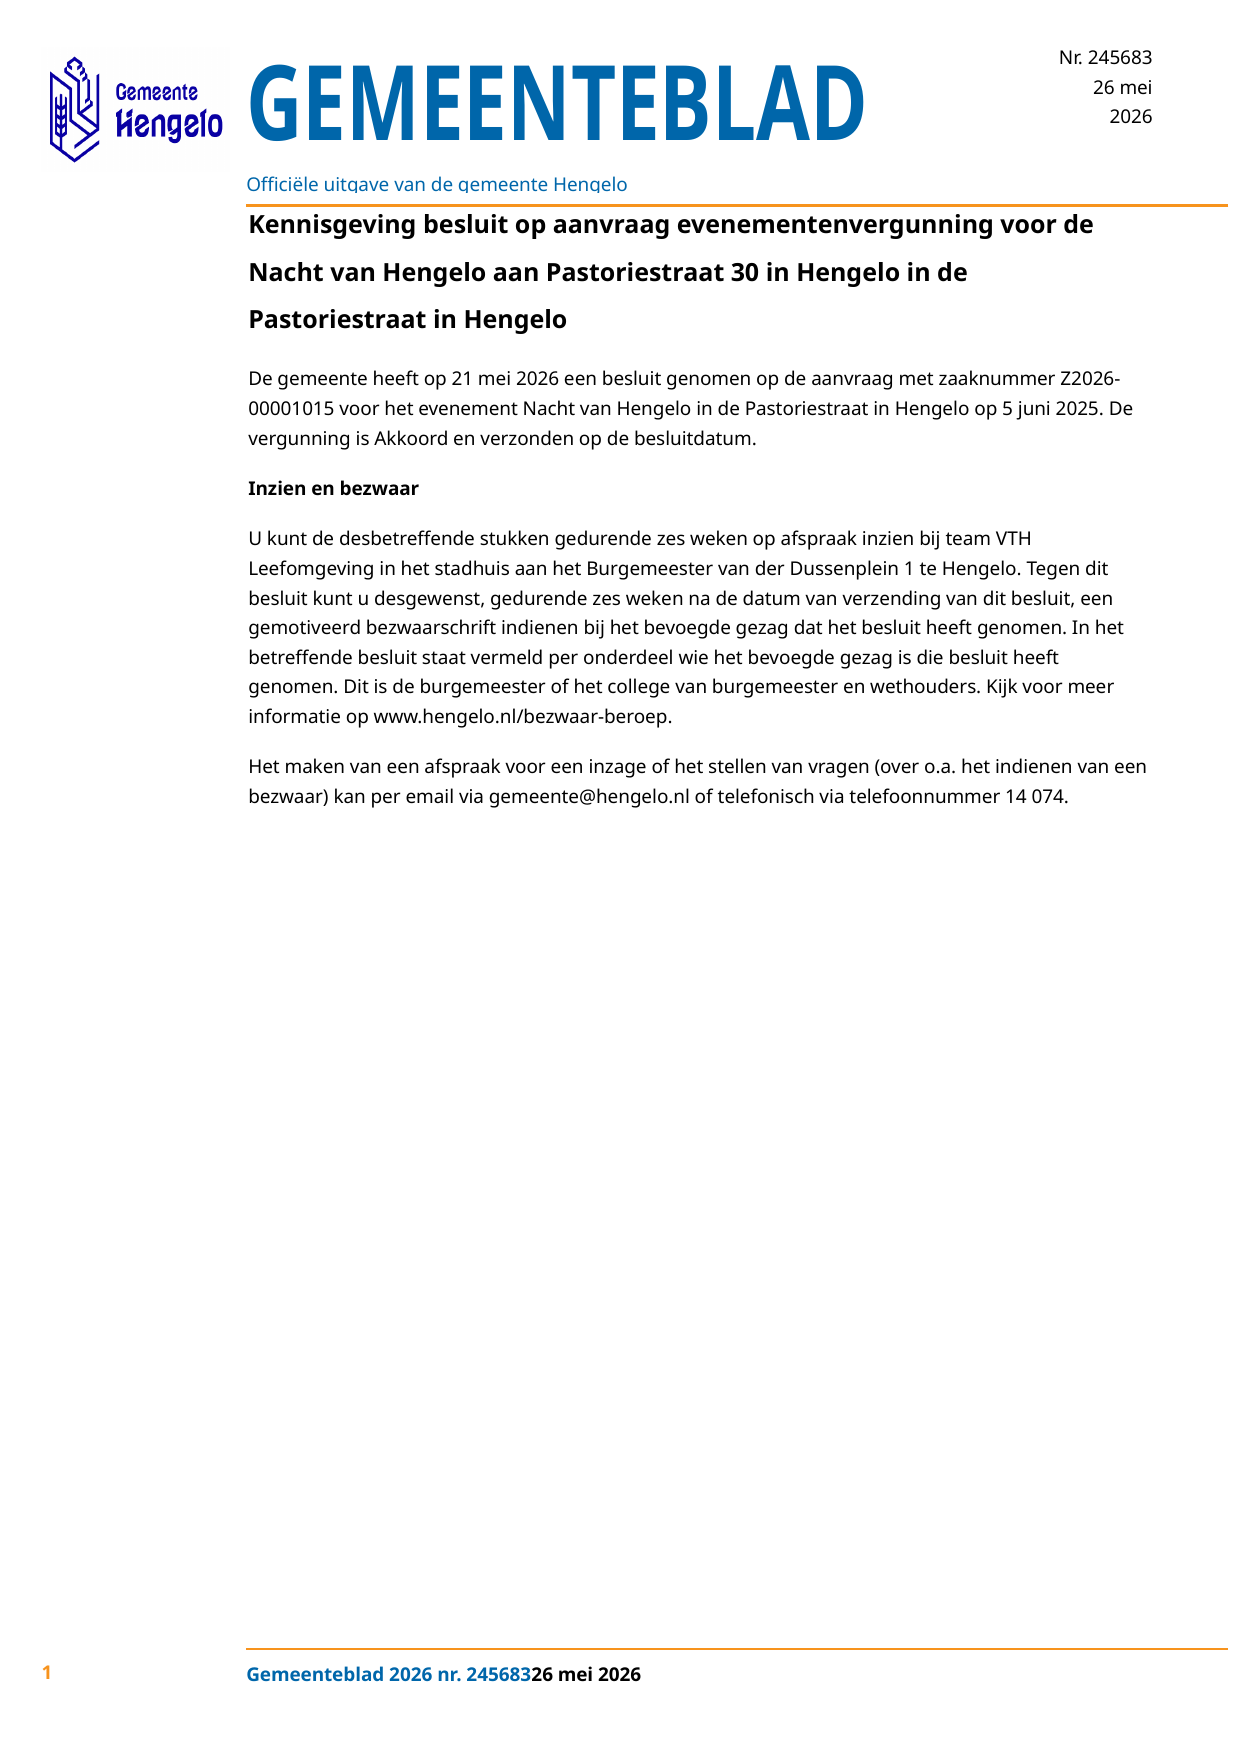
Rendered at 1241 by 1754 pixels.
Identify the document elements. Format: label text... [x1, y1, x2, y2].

text Inzien en bezwaar [248, 475, 1152, 501]
text De gemeente heeft op 21 mei 2026 een besluit genomen op de aanvraag met zaaknummer Z2026-00001015 voor het evenement Nacht van Hengelo in de Pastoriestraat in Hengelo op 5 juni 2025. De vergunning is Akkoord en verzonden op de besluitdatum. [248, 366, 1152, 450]
picture [41, 47, 231, 172]
text Kennisgeving besluit op aanvraag evenementenvergunning voor de Nacht van Hengelo aan Pastoriestraat 30 in Hengelo in de Pastoriestraat in Hengelo [248, 207, 1152, 336]
text Het maken van een afspraak voor een inzage of het stellen van vragen (over o.a. het indienen van een bezwaar) kan per email via gemeente@hengelo.nl of telefonisch via telefoonnummer 14 074. [248, 753, 1152, 809]
text U kunt de desbetreffende stukken gedurende zes weken op afspraak inzien bij team VTH Leefomgeving in het stadhuis aan het Burgemeester van der Dussenplein 1 te Hengelo. Tegen dit besluit kunt u desgewenst, gedurende zes weken na de datum van verzending van dit besluit, een gemotiveerd bezwaarschrift indienen bij het bevoegde gezag dat het besluit heeft genomen. In het betreffende besluit staat vermeld per onderdeel wie het bevoegde gezag is die besluit heeft genomen. Dit is de burgemeester of het college van burgemeester en wethouders. Kijk voor meer informatie op www.hengelo.nl/bezwaar-beroep. [248, 526, 1152, 729]
